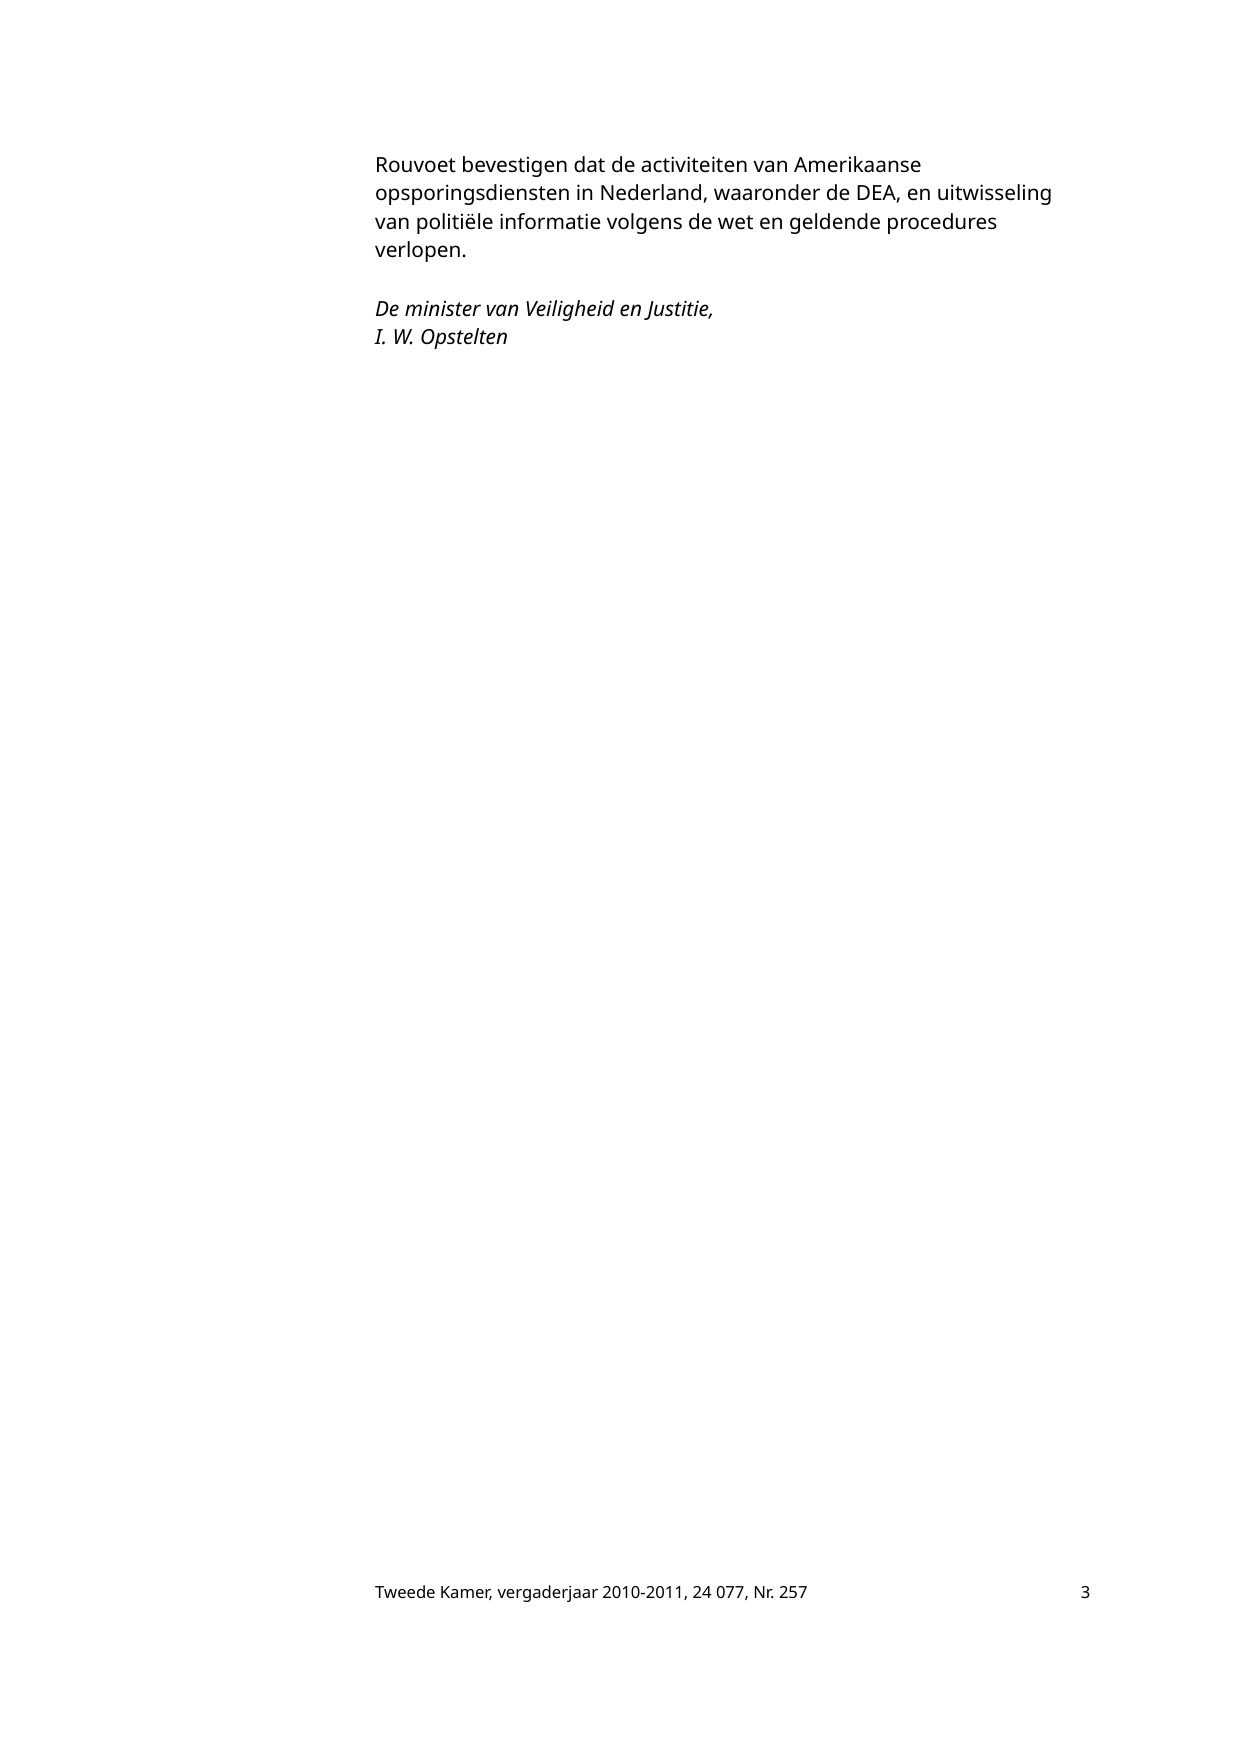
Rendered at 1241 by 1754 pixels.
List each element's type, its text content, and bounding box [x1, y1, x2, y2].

text De minister van Veiligheid en Justitie, [375, 294, 1090, 322]
text I. W. Opstelten [375, 322, 1090, 351]
text Rouvoet bevestigen dat de activiteiten van Amerikaanse opsporingsdiensten in Nederland, waaronder de DEA, en uitwisseling van politiële informatie volgens de wet en geldende procedures verlopen. [375, 150, 1090, 264]
